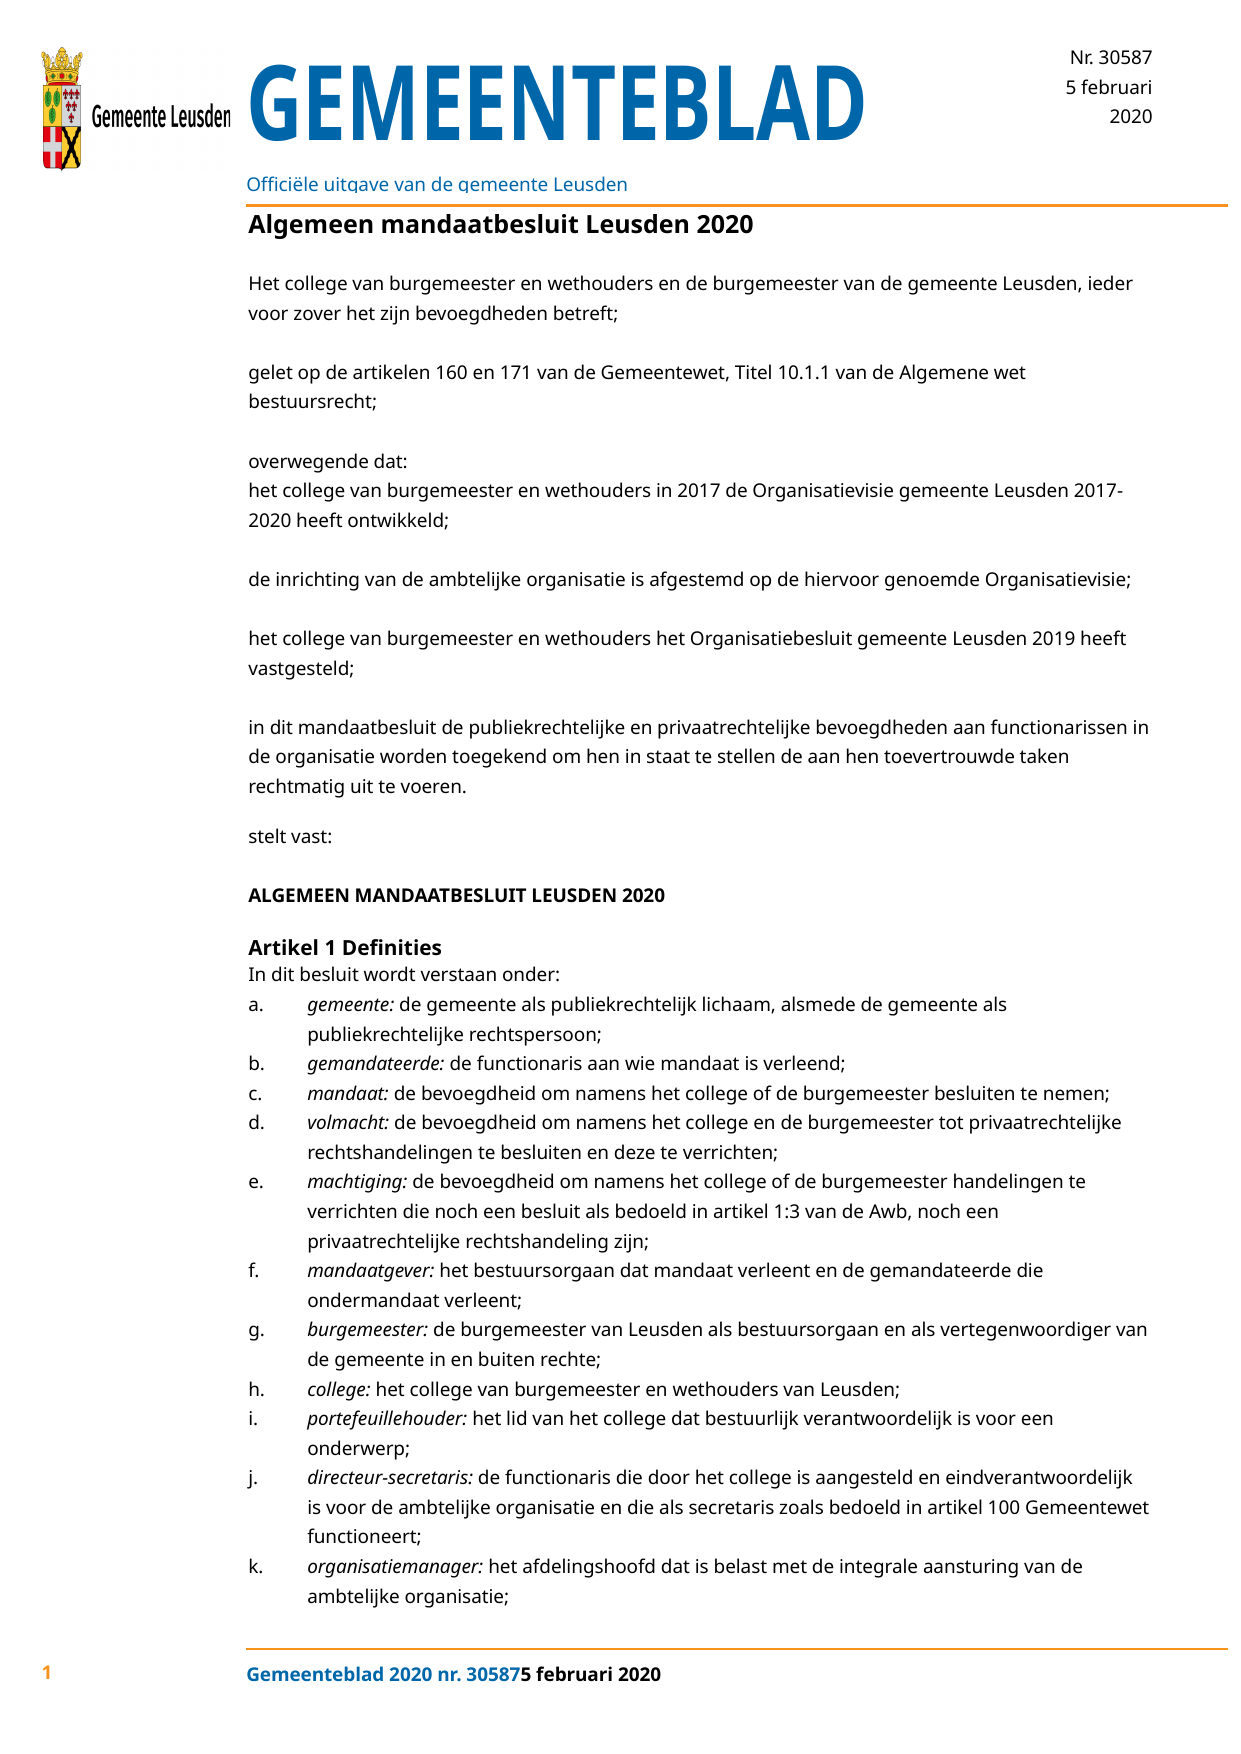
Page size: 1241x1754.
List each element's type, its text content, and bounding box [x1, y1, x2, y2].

text stelt vast: [248, 823, 1152, 849]
list directeur-secretaris: de functionaris die door het college is aangesteld en eindverantwoordelijk is voor de ambtelijke organisatie en die als secretaris zoals bedoeld in artikel 100 Gemeentewet functioneert; [248, 1464, 1152, 1549]
list volmacht: de bevoegdheid om namens het college en de burgemeester tot privaatrechtelijke rechtshandelingen te besluiten en deze te verrichten; [248, 1109, 1152, 1165]
list gemeente: de gemeente als publiekrechtelijk lichaam, alsmede de gemeente als publiekrechtelijke rechtspersoon; [248, 991, 1152, 1046]
text Het college van burgemeester en wethouders en de burgemeester van de gemeente Leusden, ieder voor zover het zijn bevoegdheden betreft; [248, 270, 1152, 326]
text gelet op de artikelen 160 en 171 van de Gemeentewet, Titel 10.1.1 van de Algemene wet bestuursrecht; [248, 359, 1152, 414]
text in dit mandaatbesluit de publiekrechtelijke en privaatrechtelijke bevoegdheden aan functionarissen in de organisatie worden toegekend om hen in staat te stellen de aan hen toevertrouwde taken rechtmatig uit te voeren. [248, 714, 1152, 799]
list machtiging: de bevoegdheid om namens het college of de burgemeester handelingen te verrichten die noch een besluit als bedoeld in artikel 1:3 van de Awb, noch een privaatrechtelijke rechtshandeling zijn; [248, 1169, 1152, 1253]
list burgemeester: de burgemeester van Leusden als bestuursorgaan en als vertegenwoordiger van de gemeente in en buiten rechte; [248, 1317, 1152, 1372]
list mandaatgever: het bestuursorgaan dat mandaat verleent en de gemandateerde die ondermandaat verleent; [248, 1257, 1152, 1313]
list gemandateerde: de functionaris aan wie mandaat is verleend; [248, 1050, 1152, 1076]
list college: het college van burgemeester en wethouders van Leusden; [248, 1376, 1152, 1401]
text Artikel 1 Definities [248, 933, 1152, 962]
text In dit besluit wordt verstaan onder: [248, 962, 1152, 987]
picture [41, 47, 231, 172]
text de inrichting van de ambtelijke organisatie is afgestemd op de hiervoor genoemde Organisatievisie; [248, 566, 1152, 592]
text overwegende dat: [248, 448, 1152, 473]
text Algemeen mandaatbesluit Leusden 2020 [248, 207, 1152, 241]
text het college van burgemeester en wethouders het Organisatiebesluit gemeente Leusden 2019 heeft vastgesteld; [248, 625, 1152, 681]
list portefeuillehouder: het lid van het college dat bestuurlijk verantwoordelijk is voor een onderwerp; [248, 1405, 1152, 1461]
text ALGEMEEN MANDAATBESLUIT LEUSDEN 2020 [248, 883, 1152, 908]
text het college van burgemeester en wethouders in 2017 de Organisatievisie gemeente Leusden 2017-2020 heeft ontwikkeld; [248, 477, 1152, 533]
list mandaat: de bevoegdheid om namens het college of de burgemeester besluiten te nemen; [248, 1080, 1152, 1106]
list organisatiemanager: het afdelingshoofd dat is belast met de integrale aansturing van de ambtelijke organisatie; [248, 1553, 1152, 1608]
